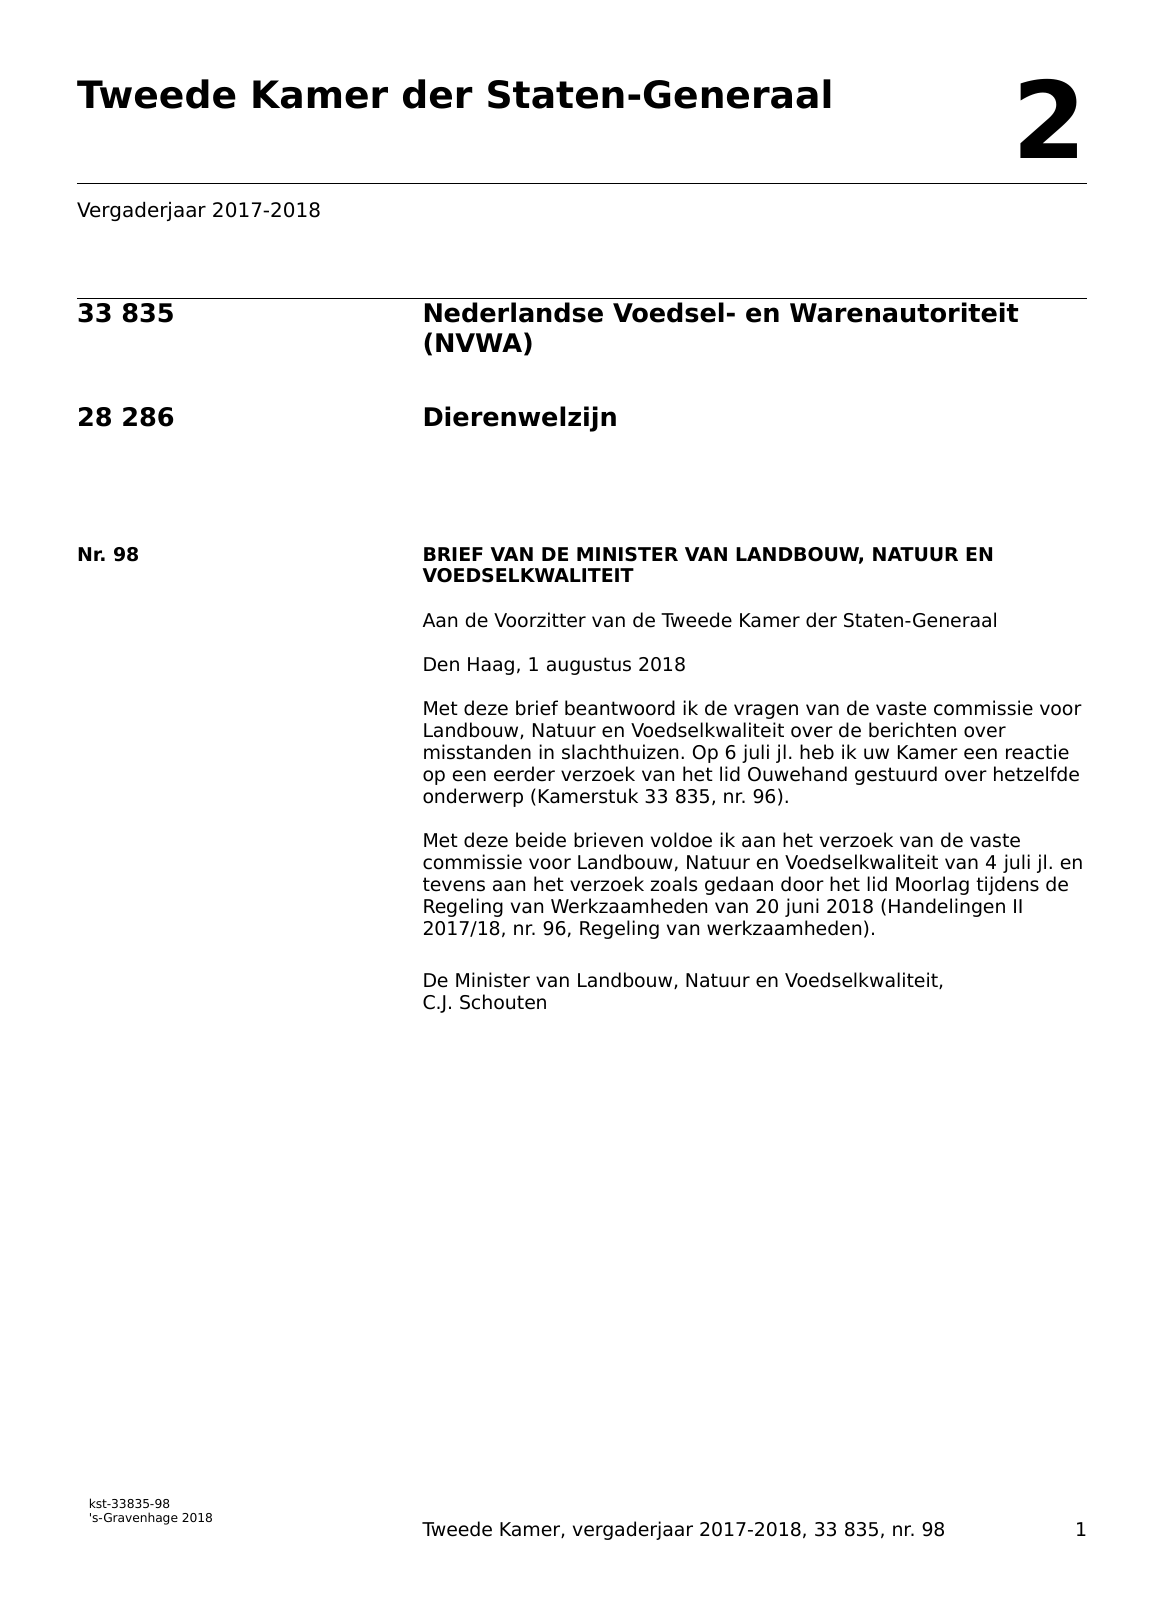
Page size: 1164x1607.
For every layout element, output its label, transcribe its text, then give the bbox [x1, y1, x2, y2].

text Met deze beide brieven voldoe ik aan het verzoek van de vaste commissie voor Landbouw, Natuur en Voedselkwaliteit van 4 juli jl. en tevens aan het verzoek zoals gedaan door het lid Moorlag tijdens de Regeling van Werkzaamheden van 20 juni 2018 (Handelingen II 2017/18, nr. 96, Regeling van werkzaamheden). [422, 830, 1087, 940]
text Aan de Voorzitter van de Tweede Kamer der Staten-Generaal [422, 609, 1087, 632]
text 's-Gravenhage 2018 [88, 1511, 323, 1525]
text De Minister van Landbouw, Natuur en Voedselkwaliteit, C.J. Schouten [422, 970, 1087, 1014]
table_cell Vergaderjaar 2017-2018 [77, 184, 1087, 298]
table_header 2 [886, 59, 1087, 183]
subtitle Nr. 98 BRIEF VAN DE MINISTER VAN LANDBOUW, NATUUR EN VOEDSELKWALITEIT [77, 543, 1087, 587]
subtitle 28 286 Dierenwelzijn [77, 403, 1087, 432]
text Den Haag, 1 augustus 2018 [422, 654, 1087, 676]
table_header Tweede Kamer der Staten-Generaal [77, 59, 886, 183]
text kst-33835-98 [88, 1497, 323, 1511]
text Met deze brief beantwoord ik de vragen van de vaste commissie voor Landbouw, Natuur en Voedselkwaliteit over de berichten over misstanden in slachthuizen. Op 6 juli jl. heb ik uw Kamer een reactie op een eerder verzoek van het lid Ouwehand gestuurd over hetzelfde onderwerp (Kamerstuk 33 835, nr. 96). [422, 698, 1087, 808]
subtitle 33 835 Nederlandse Voedsel- en Warenautoriteit (NVWA) [77, 299, 1087, 358]
